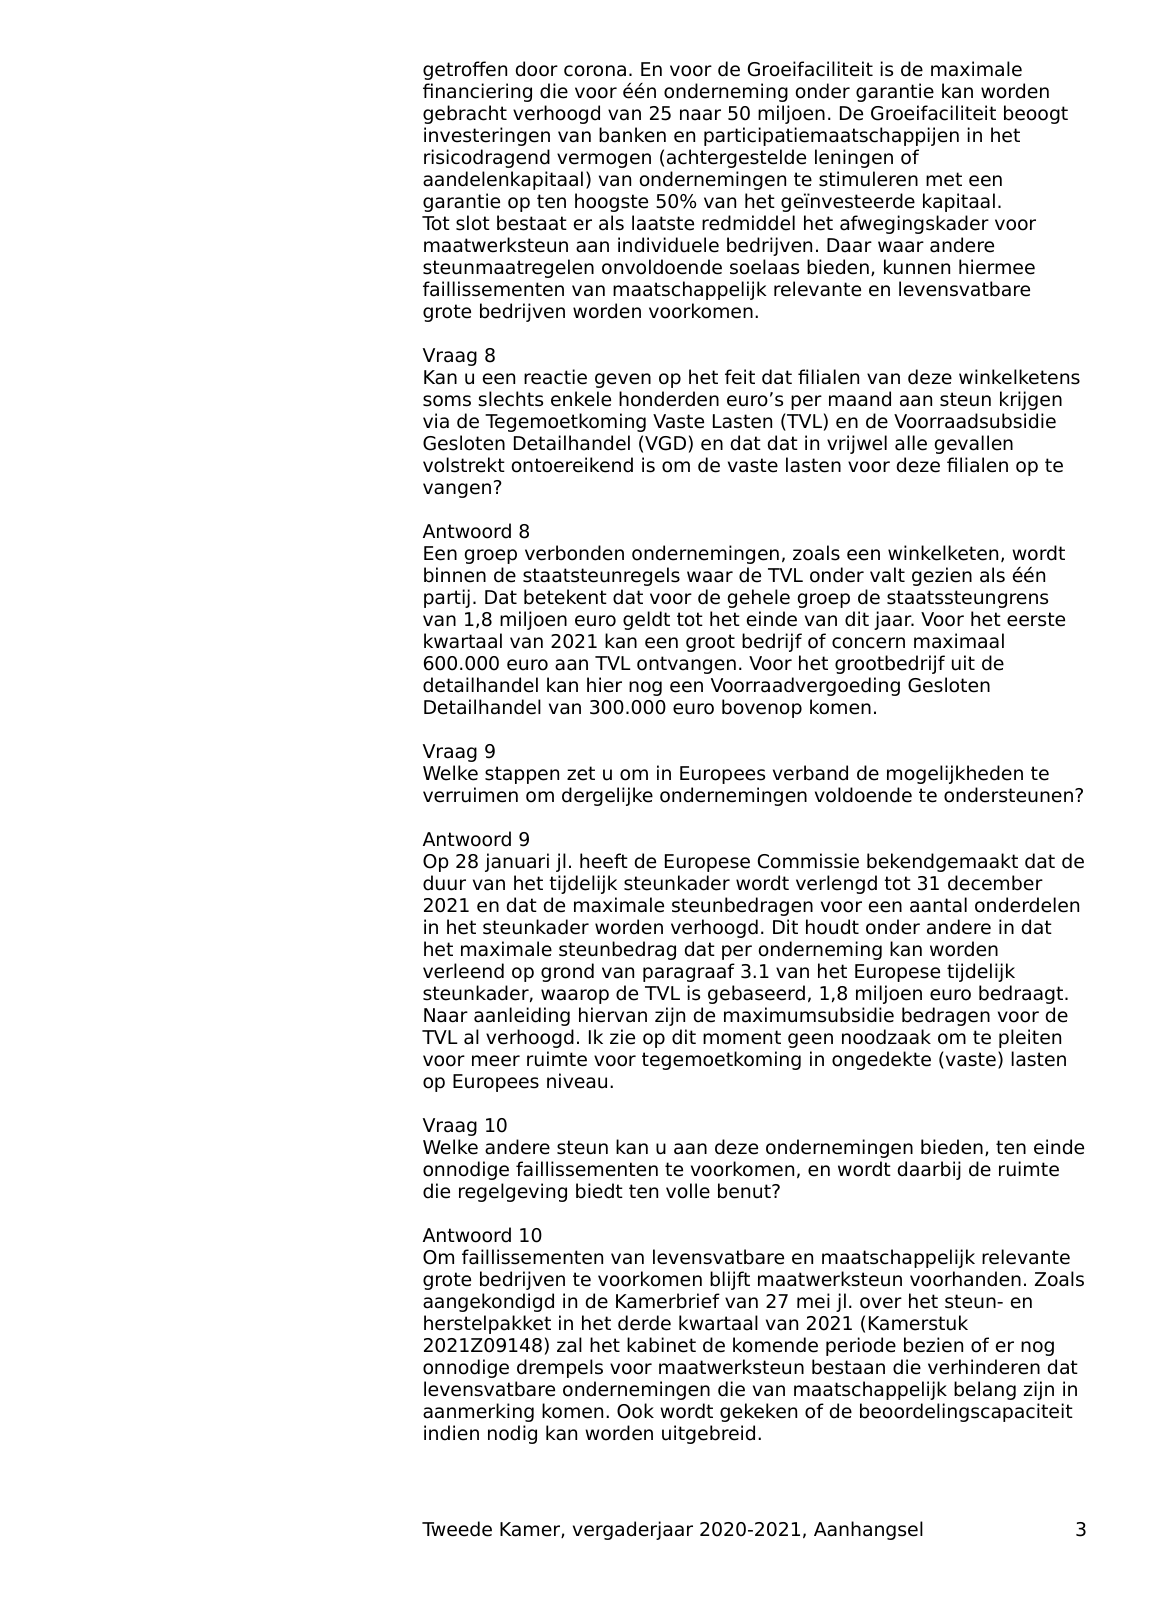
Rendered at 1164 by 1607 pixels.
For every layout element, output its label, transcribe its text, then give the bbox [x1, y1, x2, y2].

text Op 28 januari jl. heeft de Europese Commissie bekendgemaakt dat de duur van het tijdelijk steunkader wordt verlengd tot 31 december 2021 en dat de maximale steunbedragen voor een aantal onderdelen in het steunkader worden verhoogd. Dit houdt onder andere in dat het maximale steunbedrag dat per onderneming kan worden verleend op grond van paragraaf 3.1 van het Europese tijdelijk steunkader, waarop de TVL is gebaseerd, 1,8 miljoen euro bedraagt. Naar aanleiding hiervan zijn de maximumsubsidie bedragen voor de TVL al verhoogd. Ik zie op dit moment geen noodzaak om te pleiten voor meer ruimte voor tegemoetkoming in ongedekte (vaste) lasten op Europees niveau. [422, 851, 1087, 1093]
text Welke andere steun kan u aan deze ondernemingen bieden, ten einde onnodige faillissementen te voorkomen, en wordt daarbij de ruimte die regelgeving biedt ten volle benut? [422, 1137, 1087, 1203]
text Antwoord 8 [422, 521, 1087, 543]
text Om faillissementen van levensvatbare en maatschappelijk relevante grote bedrijven te voorkomen blijft maatwerksteun voorhanden. Zoals aangekondigd in de Kamerbrief van 27 mei jl. over het steun- en herstelpakket in het derde kwartaal van 2021 (Kamerstuk 2021Z09148) zal het kabinet de komende periode bezien of er nog onnodige drempels voor maatwerksteun bestaan die verhinderen dat levensvatbare ondernemingen die van maatschappelijk belang zijn in aanmerking komen. Ook wordt gekeken of de beoordelingscapaciteit indien nodig kan worden uitgebreid. [422, 1247, 1087, 1445]
text Antwoord 10 [422, 1225, 1087, 1247]
text Een groep verbonden ondernemingen, zoals een winkelketen, wordt binnen de staatsteunregels waar de TVL onder valt gezien als één partij. Dat betekent dat voor de gehele groep de staatssteungrens van 1,8 miljoen euro geldt tot het einde van dit jaar. Voor het eerste kwartaal van 2021 kan een groot bedrijf of concern maximaal 600.000 euro aan TVL ontvangen. Voor het grootbedrijf uit de detailhandel kan hier nog een Voorraadvergoeding Gesloten Detailhandel van 300.000 euro bovenop komen. [422, 543, 1087, 719]
text Vraag 9 [422, 741, 1087, 763]
text Antwoord 9 [422, 829, 1087, 851]
text Tot slot bestaat er als laatste redmiddel het afwegingskader voor maatwerksteun aan individuele bedrijven. Daar waar andere steunmaatregelen onvoldoende soelaas bieden, kunnen hiermee faillissementen van maatschappelijk relevante en levensvatbare grote bedrijven worden voorkomen. [422, 213, 1087, 323]
text Welke stappen zet u om in Europees verband de mogelijkheden te verruimen om dergelijke ondernemingen voldoende te ondersteunen? [422, 763, 1087, 807]
text Vraag 8 [422, 345, 1087, 367]
text Vraag 10 [422, 1115, 1087, 1137]
text Kan u een reactie geven op het feit dat filialen van deze winkelketens soms slechts enkele honderden euro’s per maand aan steun krijgen via de Tegemoetkoming Vaste Lasten (TVL) en de Voorraadsubsidie Gesloten Detailhandel (VGD) en dat dat in vrijwel alle gevallen volstrekt ontoereikend is om de vaste lasten voor deze filialen op te vangen? [422, 367, 1087, 499]
text getroffen door corona. En voor de Groeifaciliteit is de maximale financiering die voor één onderneming onder garantie kan worden gebracht verhoogd van 25 naar 50 miljoen. De Groeifaciliteit beoogt investeringen van banken en participatiemaatschappijen in het risicodragend vermogen (achtergestelde leningen of aandelenkapitaal) van ondernemingen te stimuleren met een garantie op ten hoogste 50% van het geïnvesteerde kapitaal. [422, 59, 1087, 213]
